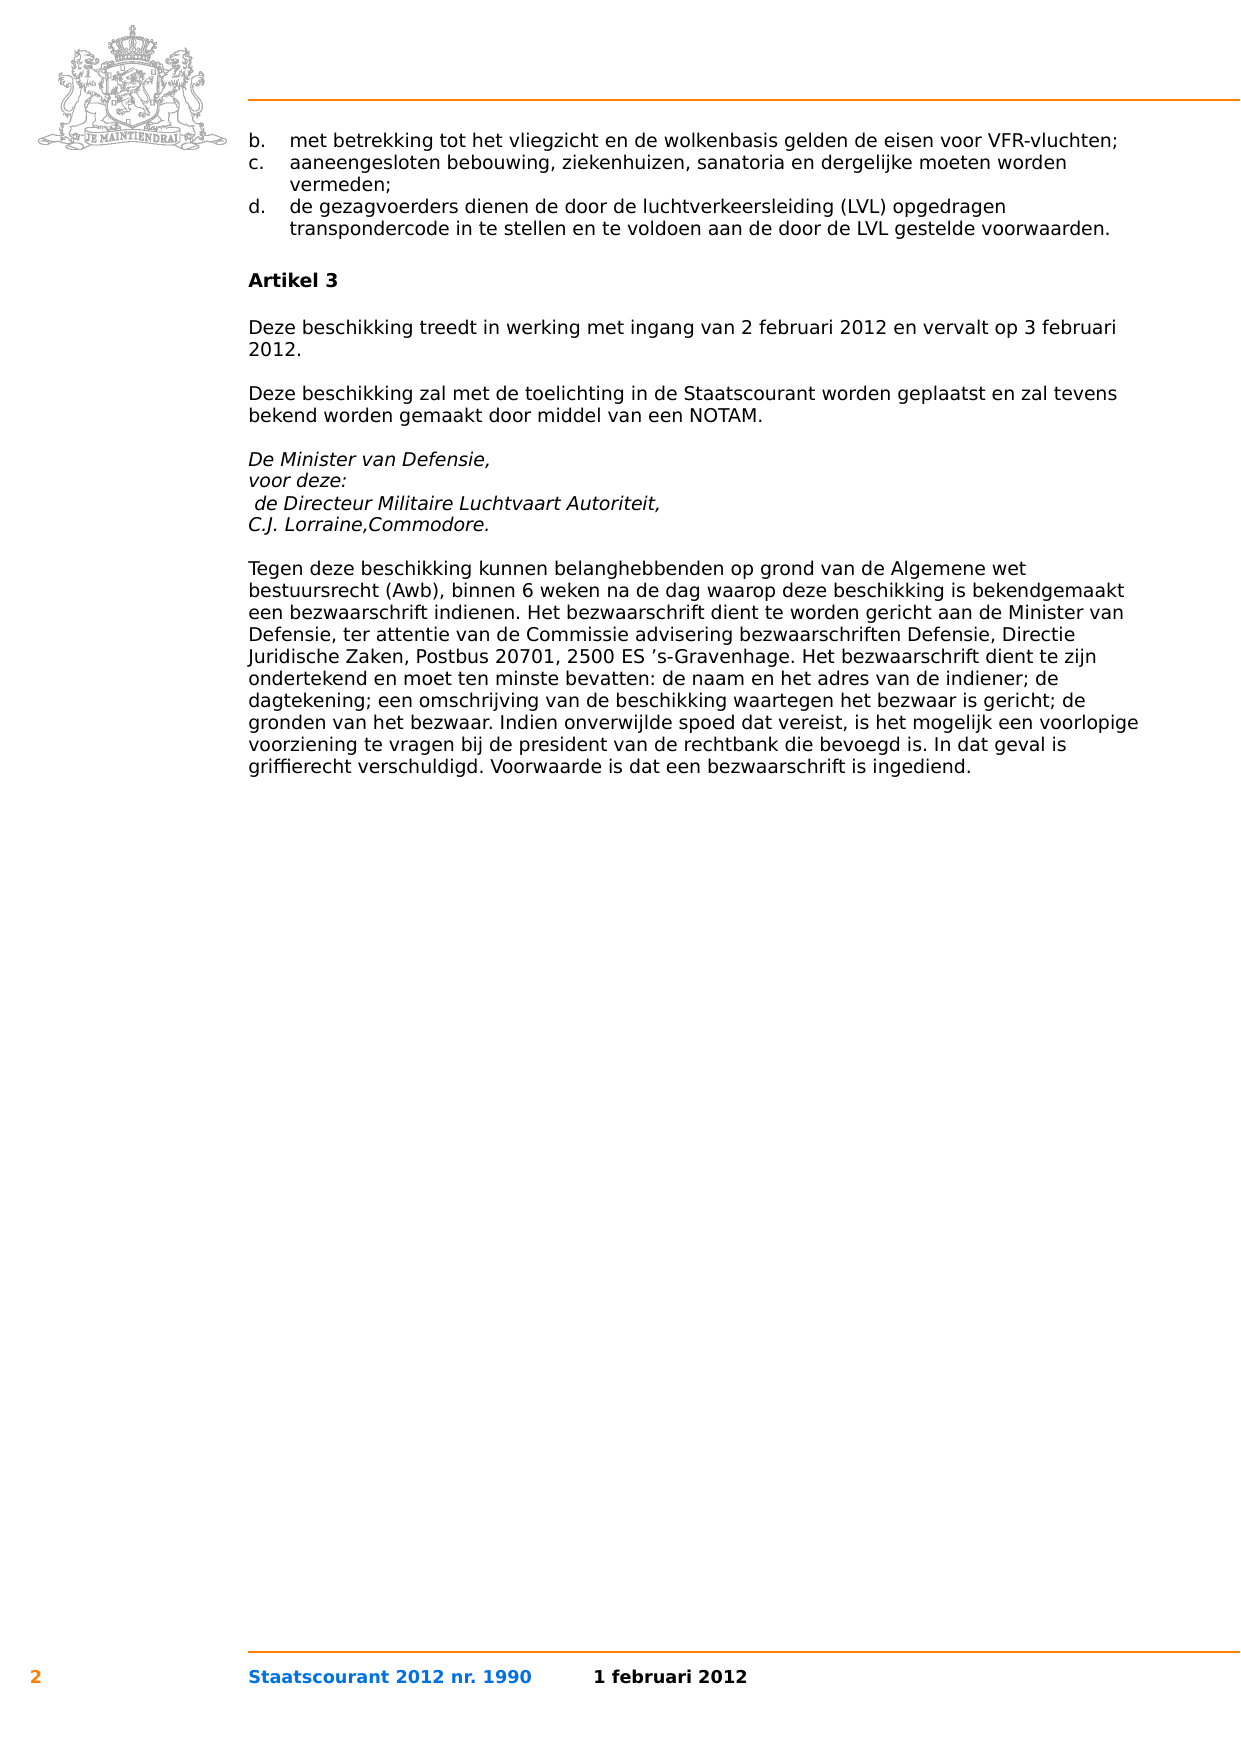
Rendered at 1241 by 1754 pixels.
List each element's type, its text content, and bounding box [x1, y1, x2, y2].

text Tegen deze beschikking kunnen belanghebbenden op grond van de Algemene wet bestuursrecht (Awb), binnen 6 weken na de dag waarop deze beschikking is bekendgemaakt een bezwaarschrift indienen. Het bezwaarschrift dient te worden gericht aan de Minister van Defensie, ter attentie van de Commissie advisering bezwaarschriften Defensie, Directie Juridische Zaken, Postbus 20701, 2500 ES ’s-Gravenhage. Het bezwaarschrift dient te zijn ondertekend en moet ten minste bevatten: de naam en het adres van de indiener; de dagtekening; een omschrijving van de beschikking waartegen het bezwaar is gericht; de gronden van het bezwaar. Indien onverwijlde spoed dat vereist, is het mogelijk een voorlopige voorziening te vragen bij de president van de rechtbank die bevoegd is. In dat geval is griffierecht verschuldigd. Voorwaarde is dat een bezwaarschrift is ingediend. [248, 558, 1163, 778]
text d. de gezagvoerders dienen de door de luchtverkeersleiding (LVL) opgedragen transpondercode in te stellen en te voldoen aan de door de LVL gestelde voorwaarden. [248, 196, 1163, 240]
text De Minister van Defensie, voor deze: de Directeur Militaire Luchtvaart Autoriteit, C.J. Lorraine,Commodore. [248, 448, 1163, 536]
text Deze beschikking treedt in werking met ingang van 2 februari 2012 en vervalt op 3 februari 2012. [248, 317, 1163, 361]
picture [38, 25, 227, 150]
text c. aaneengesloten bebouwing, ziekenhuizen, sanatoria en dergelijke moeten worden vermeden; [248, 152, 1163, 196]
subtitle Artikel 3 [248, 270, 1163, 292]
text Deze beschikking zal met de toelichting in de Staatscourant worden geplaatst en zal tevens bekend worden gemaakt door middel van een NOTAM. [248, 383, 1163, 427]
text b. met betrekking tot het vliegzicht en de wolkenbasis gelden de eisen voor VFR-vluchten; [248, 130, 1163, 152]
